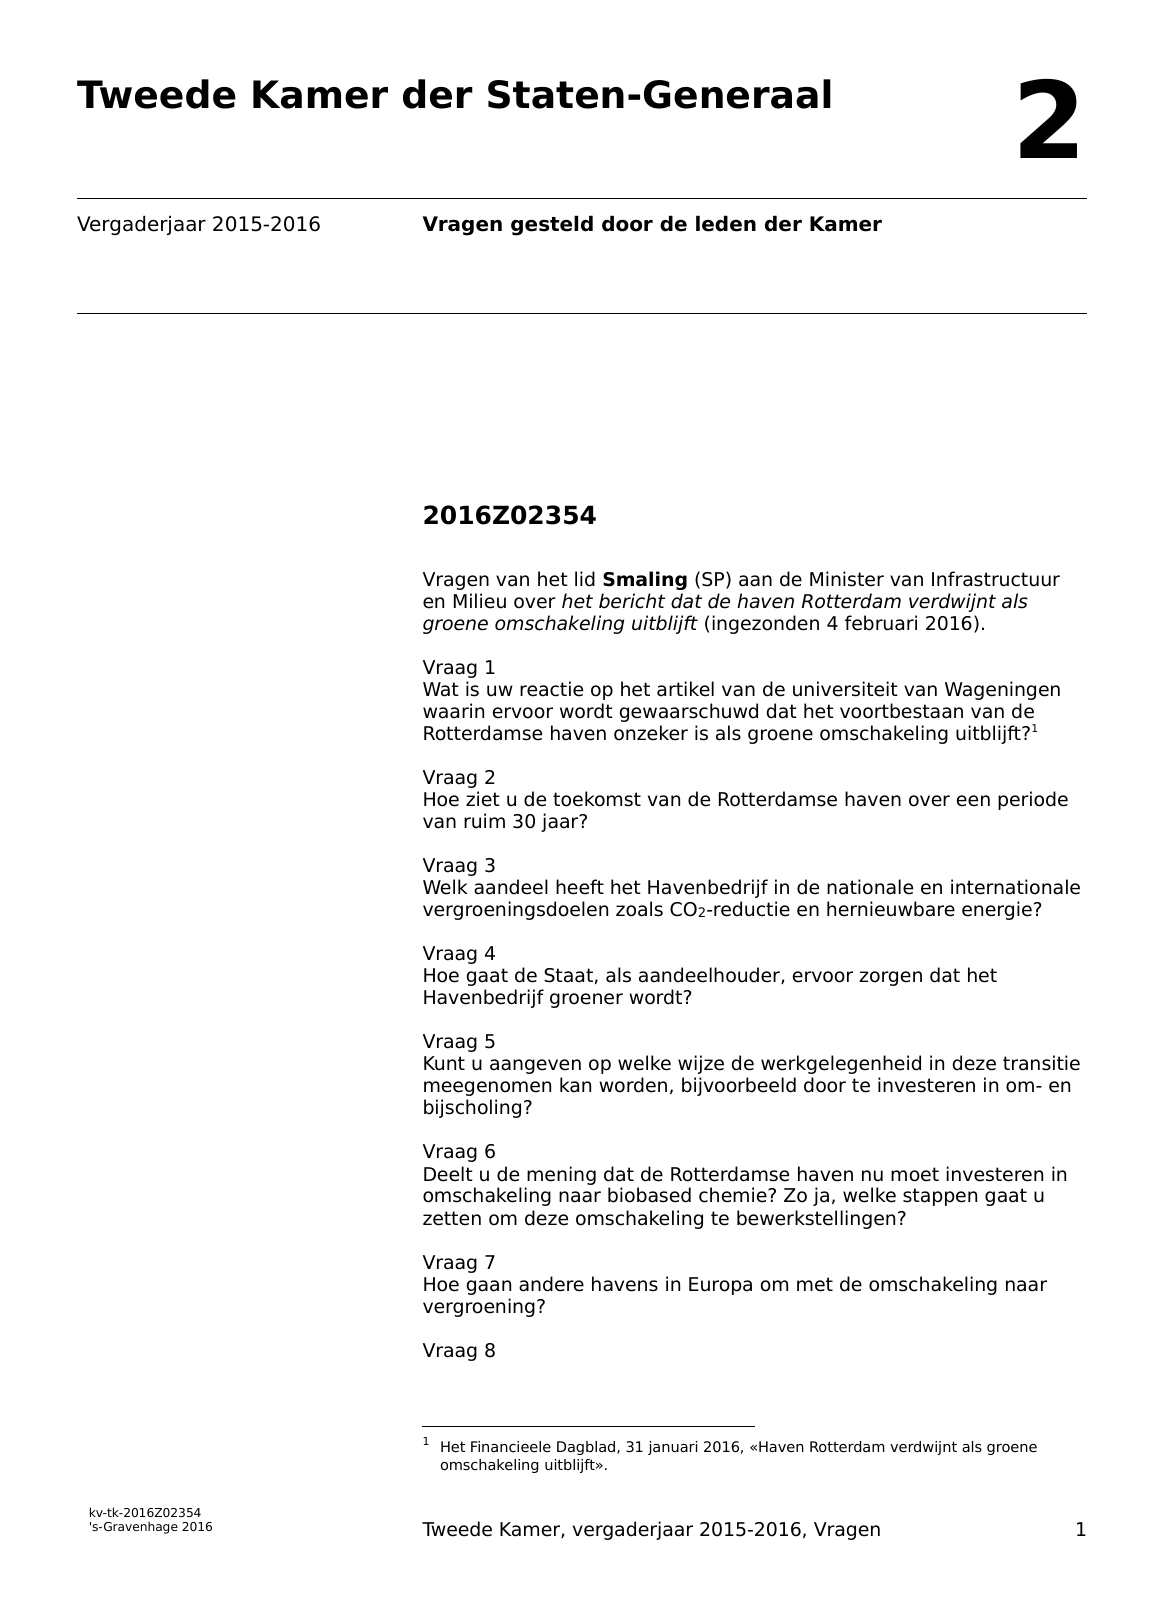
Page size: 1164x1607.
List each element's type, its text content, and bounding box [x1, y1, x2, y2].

text Vraag 6 [422, 1141, 1087, 1163]
text Vraag 8 [422, 1340, 1087, 1362]
text Vraag 1 [422, 657, 1087, 679]
table_header Tweede Kamer der Staten-Generaal [77, 59, 886, 198]
table_cell Vragen gesteld door de leden der Kamer [422, 199, 1087, 313]
text Hoe gaan andere havens in Europa om met de omschakeling naar vergroening? [422, 1273, 1087, 1317]
text 2016Z02354 [422, 501, 1087, 531]
text kv-tk-2016Z02354 [88, 1506, 323, 1520]
text Welk aandeel heeft het Havenbedrijf in de nationale en internationale vergroeningsdoelen zoals CO2-reductie en hernieuwbare energie? [422, 877, 1087, 921]
text Vraag 5 [422, 1031, 1087, 1053]
text Hoe ziet u de toekomst van de Rotterdamse haven over een periode van ruim 30 jaar? [422, 789, 1087, 833]
text Deelt u de mening dat de Rotterdamse haven nu moet investeren in omschakeling naar biobased chemie? Zo ja, welke stappen gaat u zetten om deze omschakeling te bewerkstellingen? [422, 1163, 1087, 1229]
text Hoe gaat de Staat, als aandeelhouder, ervoor zorgen dat het Havenbedrijf groener wordt? [422, 965, 1087, 1009]
text Vraag 7 [422, 1252, 1087, 1273]
text Wat is uw reactie op het artikel van de universiteit van Wageningen waarin ervoor wordt gewaarschuwd dat het voortbestaan van de Rotterdamse haven onzeker is als groene omschakeling uitblijft? [422, 679, 1087, 745]
table_header 2 [886, 59, 1087, 198]
text Vraag 3 [422, 855, 1087, 877]
text Vragen van het lid Smaling (SP) aan de Minister van Infrastructuur en Milieu over het bericht dat de haven Rotterdam verdwijnt als groene omschakeling uitblijft (ingezonden 4 februari 2016). [422, 569, 1087, 635]
text Vraag 2 [422, 767, 1087, 789]
text Vraag 4 [422, 943, 1087, 965]
text 's-Gravenhage 2016 [88, 1520, 323, 1534]
text Kunt u aangeven op welke wijze de werkgelegenheid in deze transitie meegenomen kan worden, bijvoorbeeld door te investeren in om- en bijscholing? [422, 1053, 1087, 1119]
text Het Financieele Dagblad, 31 januari 2016, «Haven Rotterdam verdwijnt als groene omschakeling uitblijft». [422, 1435, 1087, 1474]
table_cell Vergaderjaar 2015-2016 [77, 199, 422, 313]
